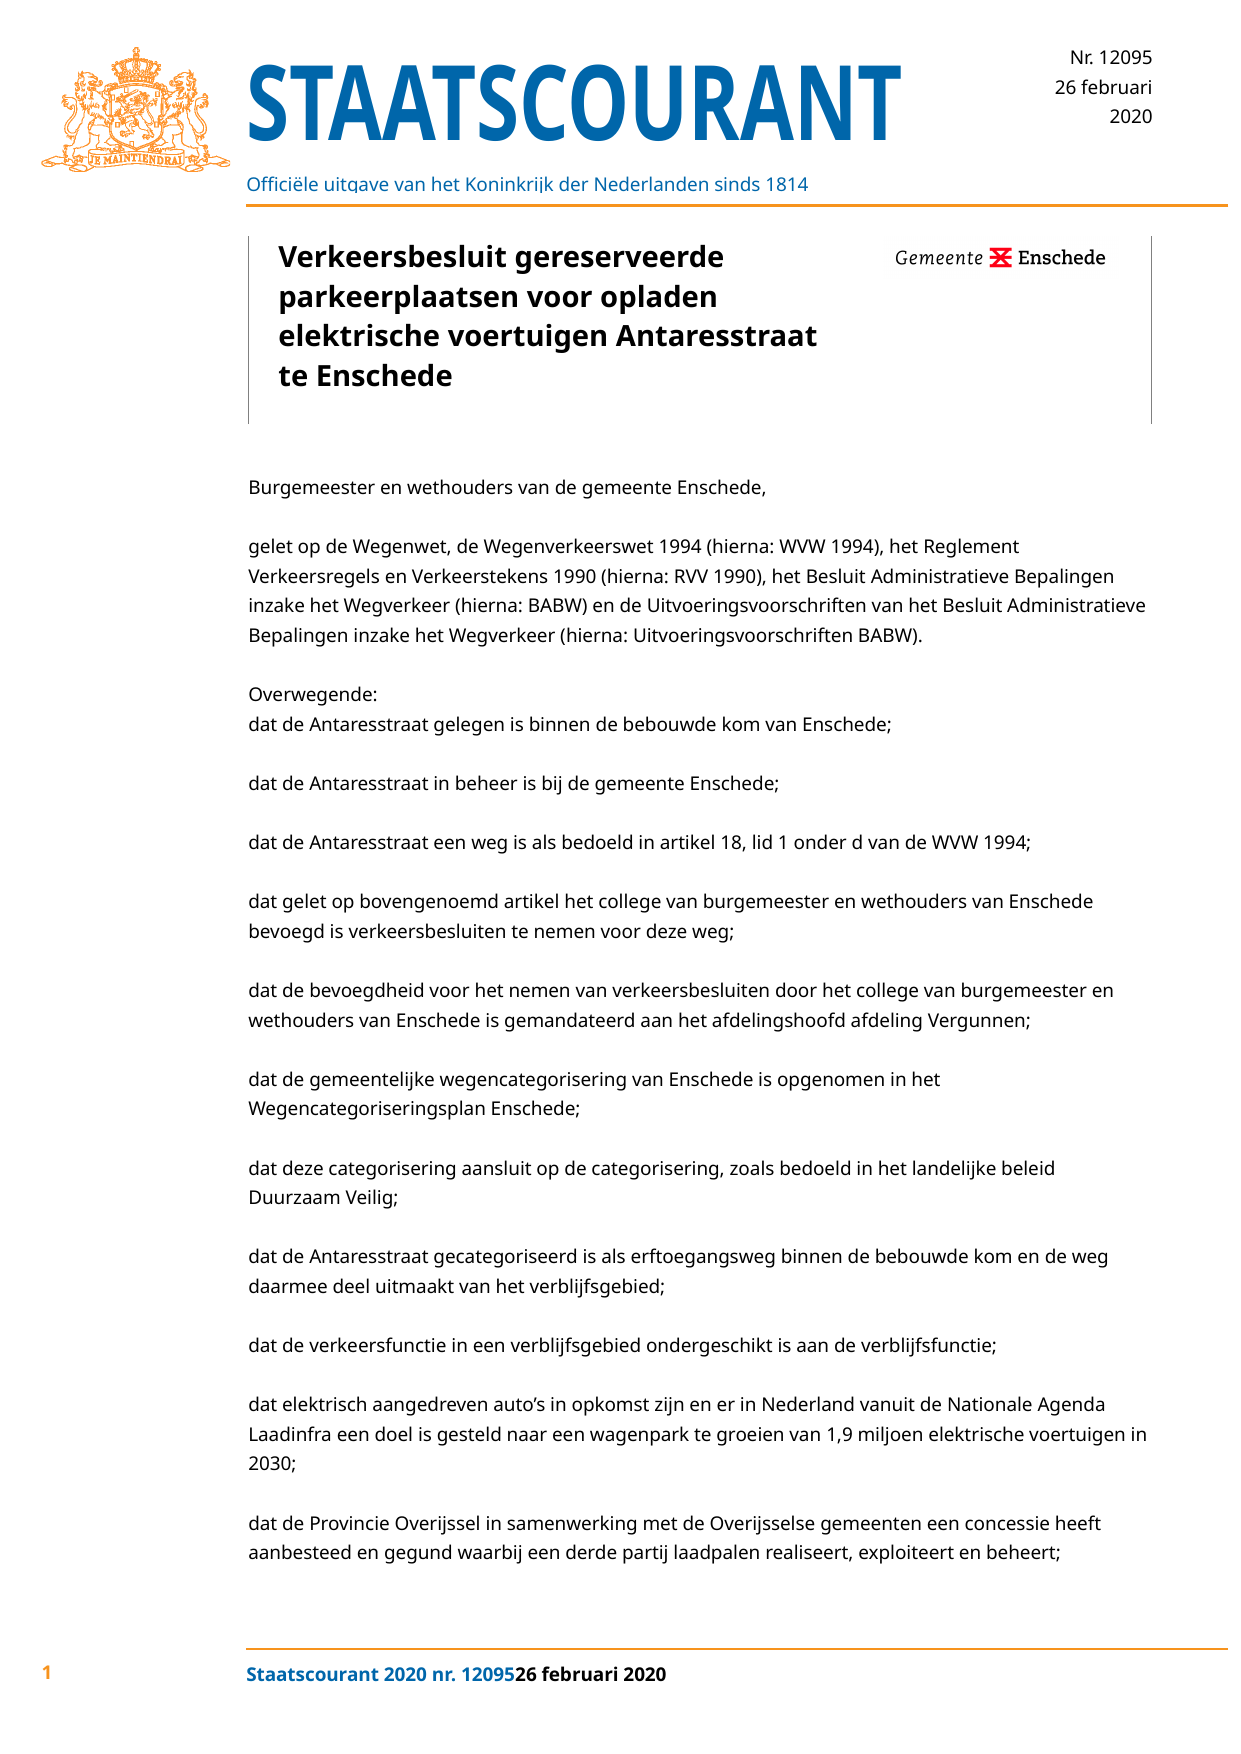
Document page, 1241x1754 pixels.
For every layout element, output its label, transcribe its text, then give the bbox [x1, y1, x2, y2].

text dat de bevoegdheid voor het nemen van verkeersbesluiten door het college van burgemeester en wethouders van Enschede is gemandateerd aan het afdelingshoofd afdeling Vergunnen; [248, 977, 1152, 1033]
table_header Verkeersbesluit gereserveerde parkeerplaatsen voor opladen elektrische voertuigen Antaresstraat te Enschede [249, 236, 850, 424]
text dat elektrisch aangedreven auto’s in opkomst zijn en er in Nederland vanuit de Nationale Agenda Laadinfra een doel is gesteld naar een wagenpark te groeien van 1,9 miljoen elektrische voertuigen in 2030; [248, 1391, 1152, 1476]
text dat de verkeersfunctie in een verblijfsgebied ondergeschikt is aan de verblijfsfunctie; [248, 1332, 1152, 1358]
text dat deze categorisering aansluit op de categorisering, zoals bedoeld in het landelijke beleid Duurzaam Veilig; [248, 1155, 1152, 1210]
text dat gelet op bovengenoemd artikel het college van burgemeester en wethouders van Enschede bevoegd is verkeersbesluiten te nemen voor deze weg; [248, 888, 1152, 944]
text dat de Antaresstraat in beheer is bij de gemeente Enschede; [248, 770, 1152, 796]
text dat de Provincie Overijssel in samenwerking met de Overijsselse gemeenten een concessie heeft aanbesteed en gegund waarbij een derde partij laadpalen realiseert, exploiteert en beheert; [248, 1510, 1152, 1565]
text dat de Antaresstraat gelegen is binnen de bebouwde kom van Enschede; [248, 711, 1152, 737]
text gelet op de Wegenwet, de Wegenverkeerswet 1994 (hierna: WVW 1994), het Reglement Verkeersregels en Verkeerstekens 1990 (hierna: RVV 1990), het Besluit Administratieve Bepalingen inzake het Wegverkeer (hierna: BABW) en de Uitvoeringsvoorschriften van het Besluit Administratieve Bepalingen inzake het Wegverkeer (hierna: Uitvoeringsvoorschriften BABW). [248, 533, 1152, 648]
picture [882, 236, 1119, 279]
table_header [850, 236, 1151, 424]
text Burgemeester en wethouders van de gemeente Enschede, [248, 474, 1152, 500]
picture [41, 47, 231, 172]
text dat de gemeentelijke wegencategorisering van Enschede is opgenomen in het Wegencategoriseringsplan Enschede; [248, 1066, 1152, 1121]
text dat de Antaresstraat gecategoriseerd is als erftoegangsweg binnen de bebouwde kom en de weg daarmee deel uitmaakt van het verblijfsgebied; [248, 1243, 1152, 1299]
text Overwegende: [248, 681, 1152, 707]
text dat de Antaresstraat een weg is als bedoeld in artikel 18, lid 1 onder d van de WVW 1994; [248, 829, 1152, 855]
